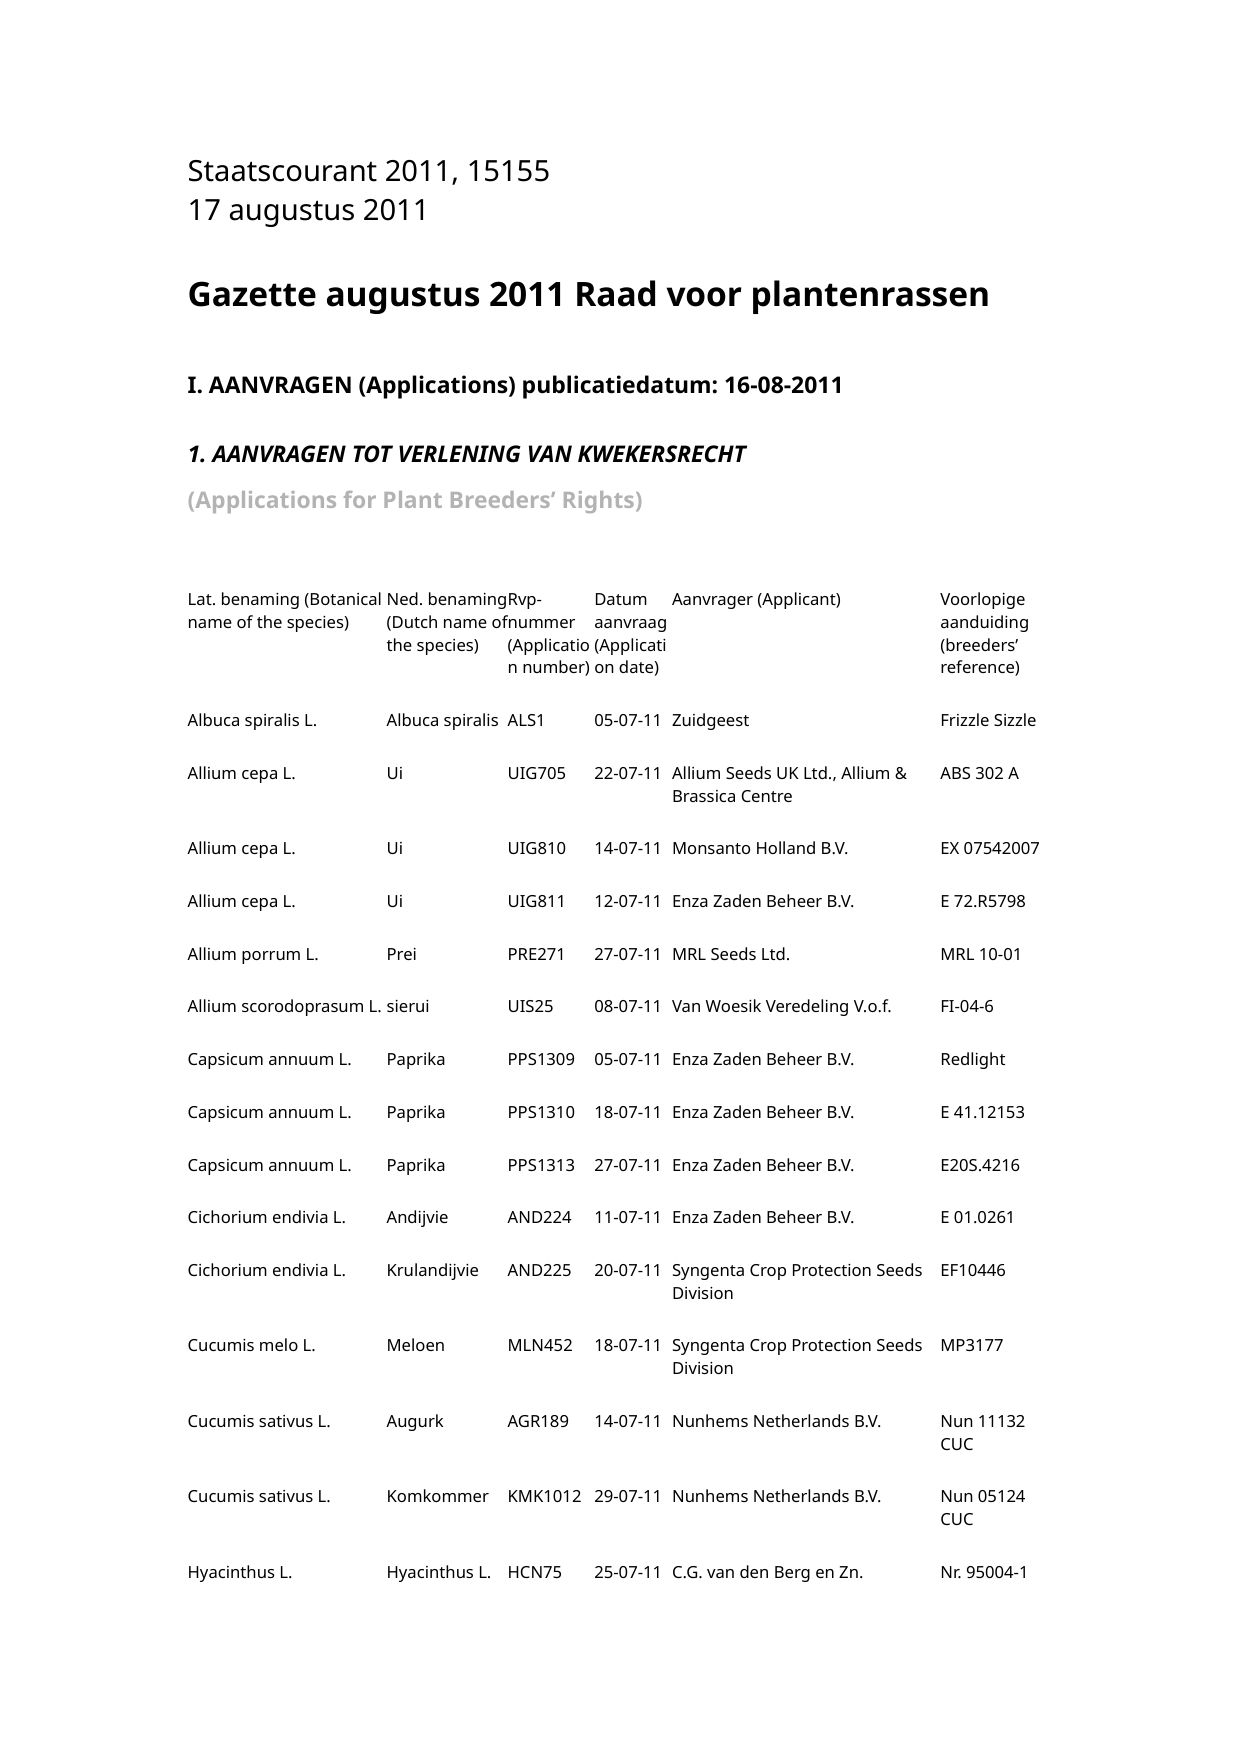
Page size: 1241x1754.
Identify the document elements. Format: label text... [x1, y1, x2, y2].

table_cell C.G. van den Berg en Zn. [672, 1560, 940, 1583]
table_cell 27-07-11 [594, 943, 672, 995]
table_cell Paprika [386, 1153, 507, 1206]
table_cell MP3177 [940, 1334, 1053, 1409]
table_cell 18-07-11 [594, 1334, 672, 1409]
table_cell EF10446 [940, 1259, 1053, 1334]
table_cell 08-07-11 [594, 995, 672, 1048]
table_cell Enza Zaden Beheer B.V. [672, 1101, 940, 1153]
table_cell HCN75 [508, 1560, 594, 1583]
subtitle Gazette augustus 2011 Raad voor plantenrassen [187, 271, 1053, 316]
table_cell AND225 [508, 1259, 594, 1334]
subtitle 1. AANVRAGEN TOT VERLENING VAN KWEKERSRECHT [187, 438, 1053, 469]
text 17 augustus 2011 [187, 190, 1053, 229]
table_cell MRL 10-01 [940, 943, 1053, 995]
table_cell ALS1 [508, 709, 594, 762]
table_header Datum aanvraag (Application date) [594, 588, 672, 709]
table_cell 18-07-11 [594, 1101, 672, 1153]
table_cell Allium cepa L. [188, 837, 386, 890]
table_cell Frizzle Sizzle [940, 709, 1053, 762]
table_cell E 41.12153 [940, 1101, 1053, 1153]
table_cell Allium scorodoprasum L. [188, 995, 386, 1048]
text Staatscourant 2011, 15155 [187, 150, 1053, 190]
table_cell Syngenta Crop Protection Seeds Division [672, 1334, 940, 1409]
table_cell 12-07-11 [594, 890, 672, 942]
table_cell Cucumis melo L. [188, 1334, 386, 1409]
table_cell E20S.4216 [940, 1153, 1053, 1206]
table_cell MRL Seeds Ltd. [672, 943, 940, 995]
table_cell Capsicum annuum L. [188, 1048, 386, 1101]
table_cell AGR189 [508, 1410, 594, 1485]
table_cell sierui [386, 995, 507, 1048]
table_cell UIG810 [508, 837, 594, 890]
table_cell Ui [386, 890, 507, 942]
table_cell Andijvie [386, 1206, 507, 1259]
table_cell Nunhems Netherlands B.V. [672, 1410, 940, 1485]
table_cell E 01.0261 [940, 1206, 1053, 1259]
table_cell Cichorium endivia L. [188, 1259, 386, 1334]
table_cell 22-07-11 [594, 762, 672, 837]
table_header Rvp-nummer (Application number) [508, 588, 594, 709]
table_cell UIG811 [508, 890, 594, 942]
table_cell PPS1310 [508, 1101, 594, 1153]
table_cell Prei [386, 943, 507, 995]
table_cell Allium cepa L. [188, 762, 386, 837]
table_cell 25-07-11 [594, 1560, 672, 1583]
table_cell Krulandijvie [386, 1259, 507, 1334]
table_cell Hyacinthus L. [188, 1560, 386, 1583]
table_cell Enza Zaden Beheer B.V. [672, 1206, 940, 1259]
text (Applications for Plant Breeders’ Rights) [187, 484, 1053, 515]
table_cell Syngenta Crop Protection Seeds Division [672, 1259, 940, 1334]
table_cell Paprika [386, 1048, 507, 1101]
table_cell 29-07-11 [594, 1485, 672, 1560]
table_cell Komkommer [386, 1485, 507, 1560]
subtitle I. AANVRAGEN (Applications) publicatiedatum: 16-08-2011 [187, 369, 1053, 400]
table_cell Cucumis sativus L. [188, 1410, 386, 1485]
table_cell Allium porrum L. [188, 943, 386, 995]
table_cell E 72.R5798 [940, 890, 1053, 942]
table_cell 14-07-11 [594, 837, 672, 890]
table_cell 20-07-11 [594, 1259, 672, 1334]
table_cell Cichorium endivia L. [188, 1206, 386, 1259]
table_cell KMK1012 [508, 1485, 594, 1560]
table_cell Enza Zaden Beheer B.V. [672, 1153, 940, 1206]
table_cell Ui [386, 837, 507, 890]
table_header Ned. benaming (Dutch name of the species) [386, 588, 507, 709]
table_cell EX 07542007 [940, 837, 1053, 890]
table_cell Zuidgeest [672, 709, 940, 762]
table_cell Redlight [940, 1048, 1053, 1101]
table_cell 14-07-11 [594, 1410, 672, 1485]
table_cell Van Woesik Veredeling V.o.f. [672, 995, 940, 1048]
table_cell 11-07-11 [594, 1206, 672, 1259]
table_cell Allium cepa L. [188, 890, 386, 942]
table_cell Paprika [386, 1101, 507, 1153]
table_cell 27-07-11 [594, 1153, 672, 1206]
table_cell UIG705 [508, 762, 594, 837]
table_header Aanvrager (Applicant) [672, 588, 940, 709]
table_cell PPS1313 [508, 1153, 594, 1206]
table_cell Augurk [386, 1410, 507, 1485]
table_cell Albuca spiralis L. [188, 709, 386, 762]
table_cell Capsicum annuum L. [188, 1101, 386, 1153]
table_cell MLN452 [508, 1334, 594, 1409]
table_cell Meloen [386, 1334, 507, 1409]
table_cell Hyacinthus L. [386, 1560, 507, 1583]
table_cell PRE271 [508, 943, 594, 995]
table_cell ABS 302 A [940, 762, 1053, 837]
table_cell Nun 11132 CUC [940, 1410, 1053, 1485]
table_cell Enza Zaden Beheer B.V. [672, 1048, 940, 1101]
table_header Voorlopige aanduiding (breeders’ reference) [940, 588, 1053, 709]
table_cell Ui [386, 762, 507, 837]
table_header Lat. benaming (Botanical name of the species) [188, 588, 386, 709]
table_cell Cucumis sativus L. [188, 1485, 386, 1560]
table_cell AND224 [508, 1206, 594, 1259]
table_cell FI-04-6 [940, 995, 1053, 1048]
table_cell Monsanto Holland B.V. [672, 837, 940, 890]
table_cell UIS25 [508, 995, 594, 1048]
table_cell Capsicum annuum L. [188, 1153, 386, 1206]
table_cell Nun 05124 CUC [940, 1485, 1053, 1560]
table_cell PPS1309 [508, 1048, 594, 1101]
table_cell Nunhems Netherlands B.V. [672, 1485, 940, 1560]
table_cell Albuca spiralis [386, 709, 507, 762]
table_cell Nr. 95004-1 [940, 1560, 1053, 1583]
table_cell Allium Seeds UK Ltd., Allium & Brassica Centre [672, 762, 940, 837]
table_cell 05-07-11 [594, 709, 672, 762]
table_cell 05-07-11 [594, 1048, 672, 1101]
table_cell Enza Zaden Beheer B.V. [672, 890, 940, 942]
